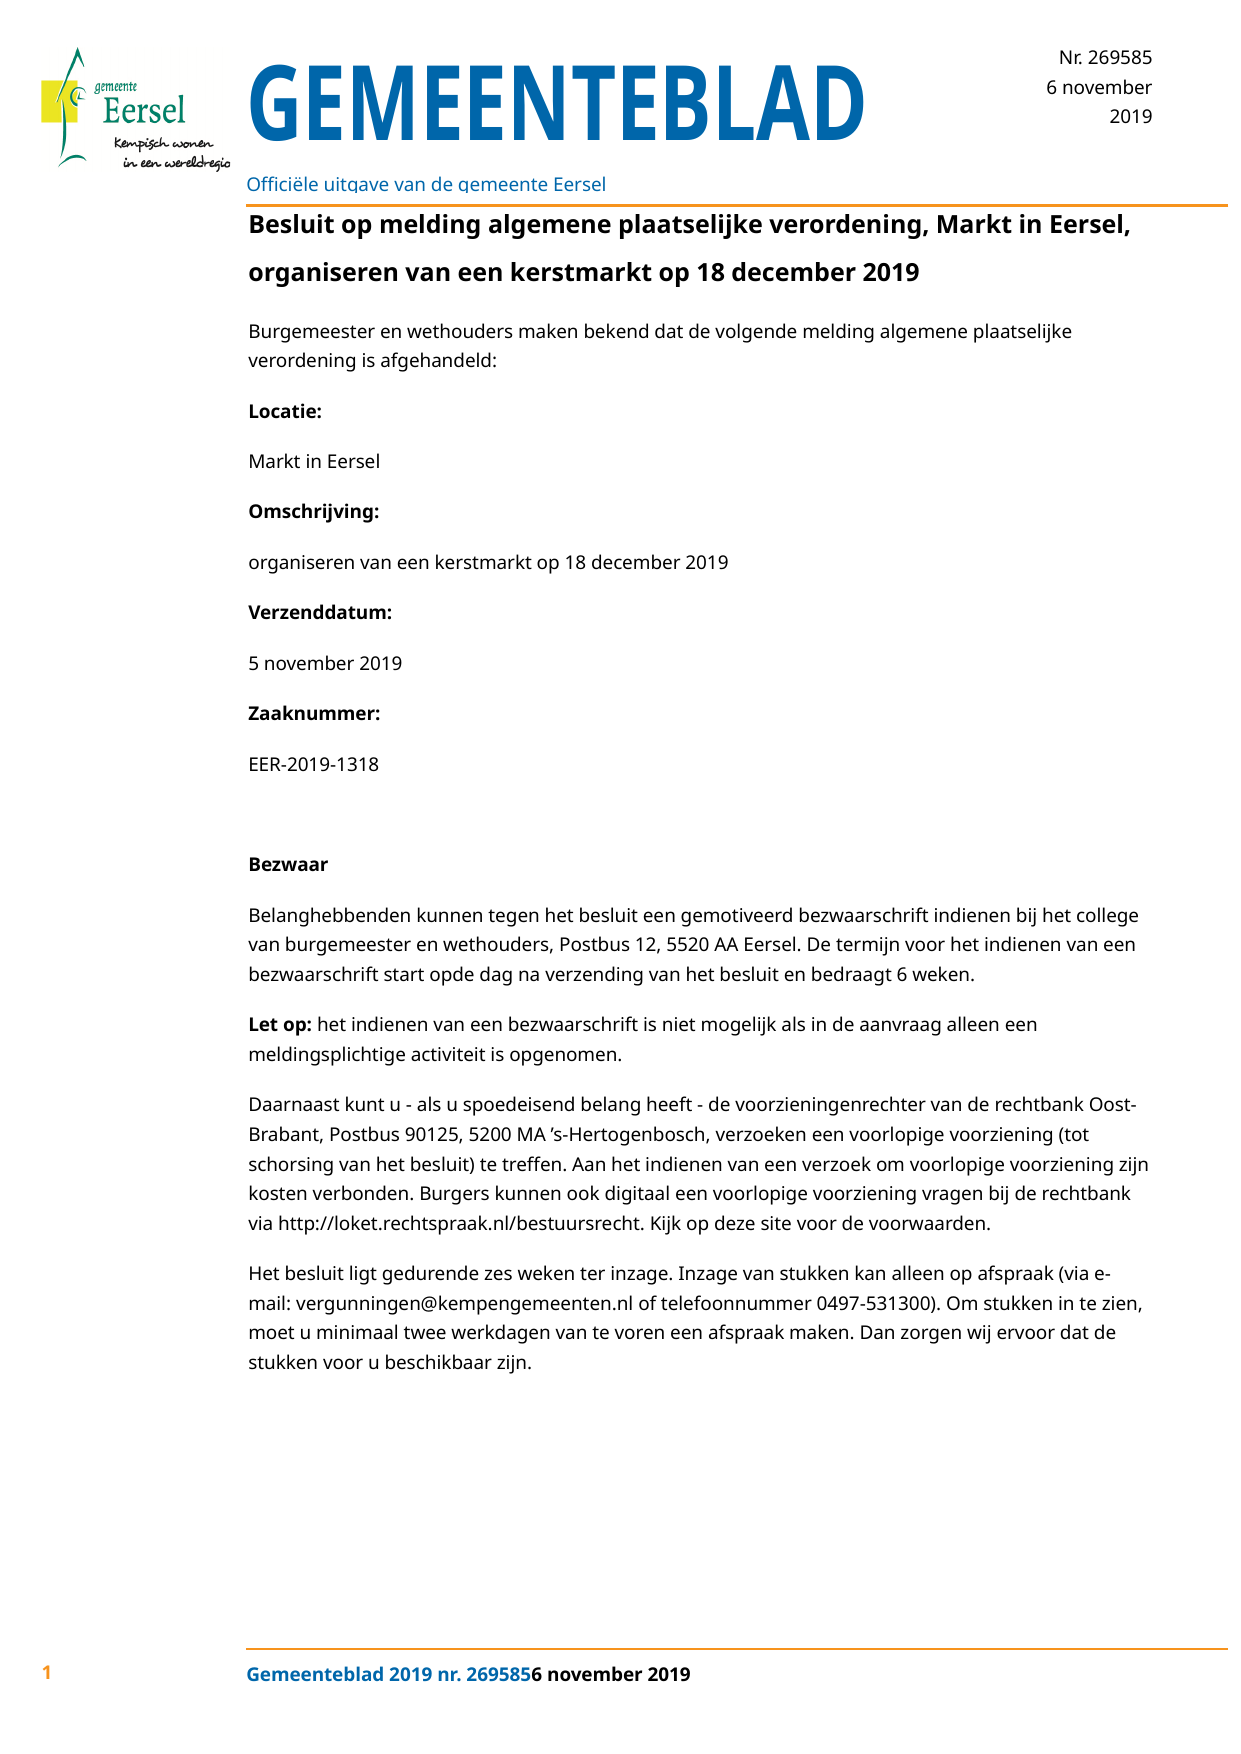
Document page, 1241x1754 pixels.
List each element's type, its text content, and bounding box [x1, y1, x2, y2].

text EER-2019-1318 [248, 751, 1152, 777]
text Daarnaast kunt u - als u spoedeisend belang heeft - de voorzieningenrechter van de rechtbank Oost-Brabant, Postbus 90125, 5200 MA ’s-Hertogenbosch, verzoeken een voorlopige voorziening (tot schorsing van het besluit) te treffen. Aan het indienen van een verzoek om voorlopige voorziening zijn kosten verbonden. Burgers kunnen ook digitaal een voorlopige voorziening vragen bij de rechtbank via http://loket.rechtspraak.nl/bestuursrecht. Kijk op deze site voor de voorwaarden. [248, 1092, 1152, 1236]
text Markt in Eersel [248, 448, 1152, 474]
text Belanghebbenden kunnen tegen het besluit een gemotiveerd bezwaarschrift indienen bij het college van burgemeester en wethouders, Postbus 12, 5520 AA Eersel. De termijn voor het indienen van een bezwaarschrift start opde dag na verzending van het besluit en bedraagt 6 weken. [248, 902, 1152, 987]
text 5 november 2019 [248, 650, 1152, 676]
text Zaaknummer: [248, 700, 1152, 726]
text Omschrijving: [248, 499, 1152, 524]
text Verzenddatum: [248, 599, 1152, 625]
text organiseren van een kerstmarkt op 18 december 2019 [248, 549, 1152, 575]
picture [41, 47, 231, 172]
text Let op: het indienen van een bezwaarschrift is niet mogelijk als in de aanvraag alleen een meldingsplichtige activiteit is opgenomen. [248, 1012, 1152, 1067]
text Het besluit ligt gedurende zes weken ter inzage. Inzage van stukken kan alleen op afspraak (via e-mail: vergunningen@kempengemeenten.nl of telefoonnummer 0497-531300). Om stukken in te zien, moet u minimaal twee werkdagen van te voren een afspraak maken. Dan zorgen wij ervoor dat de stukken voor u beschikbaar zijn. [248, 1260, 1152, 1375]
text Besluit op melding algemene plaatselijke verordening, Markt in Eersel, organiseren van een kerstmarkt op 18 december 2019 [248, 207, 1152, 288]
text Burgemeester en wethouders maken bekend dat de volgende melding algemene plaatselijke verordening is afgehandeld: [248, 318, 1152, 373]
text Locatie: [248, 398, 1152, 424]
text Bezwaar [248, 852, 1152, 877]
